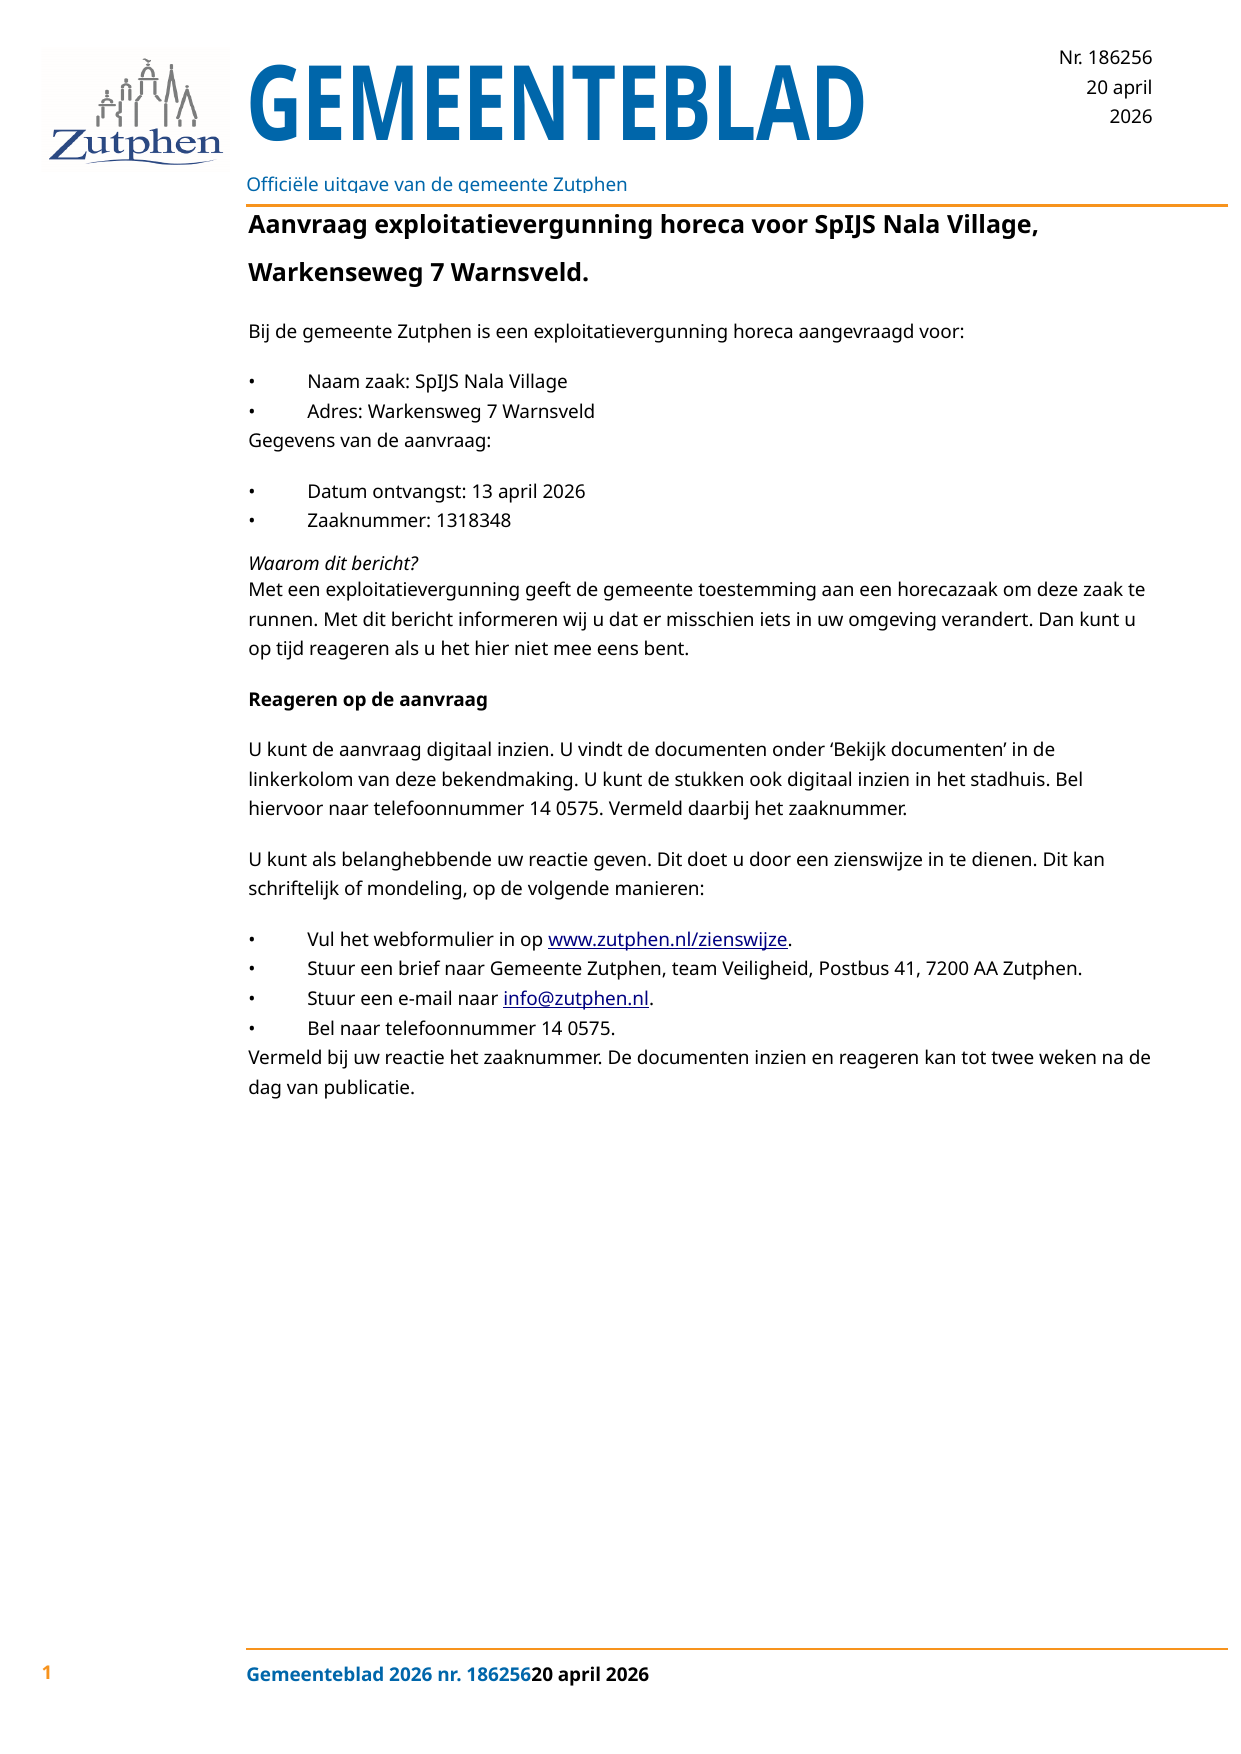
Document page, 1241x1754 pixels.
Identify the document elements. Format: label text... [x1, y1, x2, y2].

text U kunt als belanghebbende uw reactie geven. Dit doet u door een zienswijze in te dienen. Dit kan schriftelijk of mondeling, op de volgende manieren: [248, 846, 1152, 901]
list Adres: Warkensweg 7 Warnsveld [248, 398, 1152, 424]
picture [41, 47, 231, 172]
text U kunt de aanvraag digitaal inzien. U vindt de documenten onder ‘Bekijk documenten’ in de linkerkolom van deze bekendmaking. U kunt de stukken ook digitaal inzien in het stadhuis. Bel hiervoor naar telefoonnummer 14 0575. Vermeld daarbij het zaaknummer. [248, 736, 1152, 821]
text Bij de gemeente Zutphen is een exploitatievergunning horeca aangevraagd voor: [248, 318, 1152, 344]
list Stuur een e-mail naar info@zutphen.nl. [248, 985, 1152, 1011]
list Naam zaak: SpIJS Nala Village [248, 368, 1152, 394]
text Vermeld bij uw reactie het zaaknummer. De documenten inzien en reageren kan tot twee weken na de dag van publicatie. [248, 1044, 1152, 1099]
text Met een exploitatievergunning geeft de gemeente toestemming aan een horecazaak om deze zaak te runnen. Met dit bericht informeren wij u dat er misschien iets in uw omgeving verandert. Dan kunt u op tijd reageren als u het hier niet mee eens bent. [248, 576, 1152, 661]
text Aanvraag exploitatievergunning horeca voor SpIJS Nala Village, Warkenseweg 7 Warnsveld. [248, 207, 1152, 288]
list Stuur een brief naar Gemeente Zutphen, team Veiligheid, Postbus 41, 7200 AA Zutphen. [248, 956, 1152, 981]
list Zaaknummer: 1318348 [248, 507, 1152, 533]
list Vul het webformulier in op www.zutphen.nl/zienswijze. [248, 926, 1152, 952]
text Reageren op de aanvraag [248, 686, 1152, 712]
list Datum ontvangst: 13 april 2026 [248, 478, 1152, 504]
list Bel naar telefoonnummer 14 0575. [248, 1015, 1152, 1040]
text Gegevens van de aanvraag: [248, 427, 1152, 453]
text Waarom dit bericht? [248, 551, 1152, 576]
